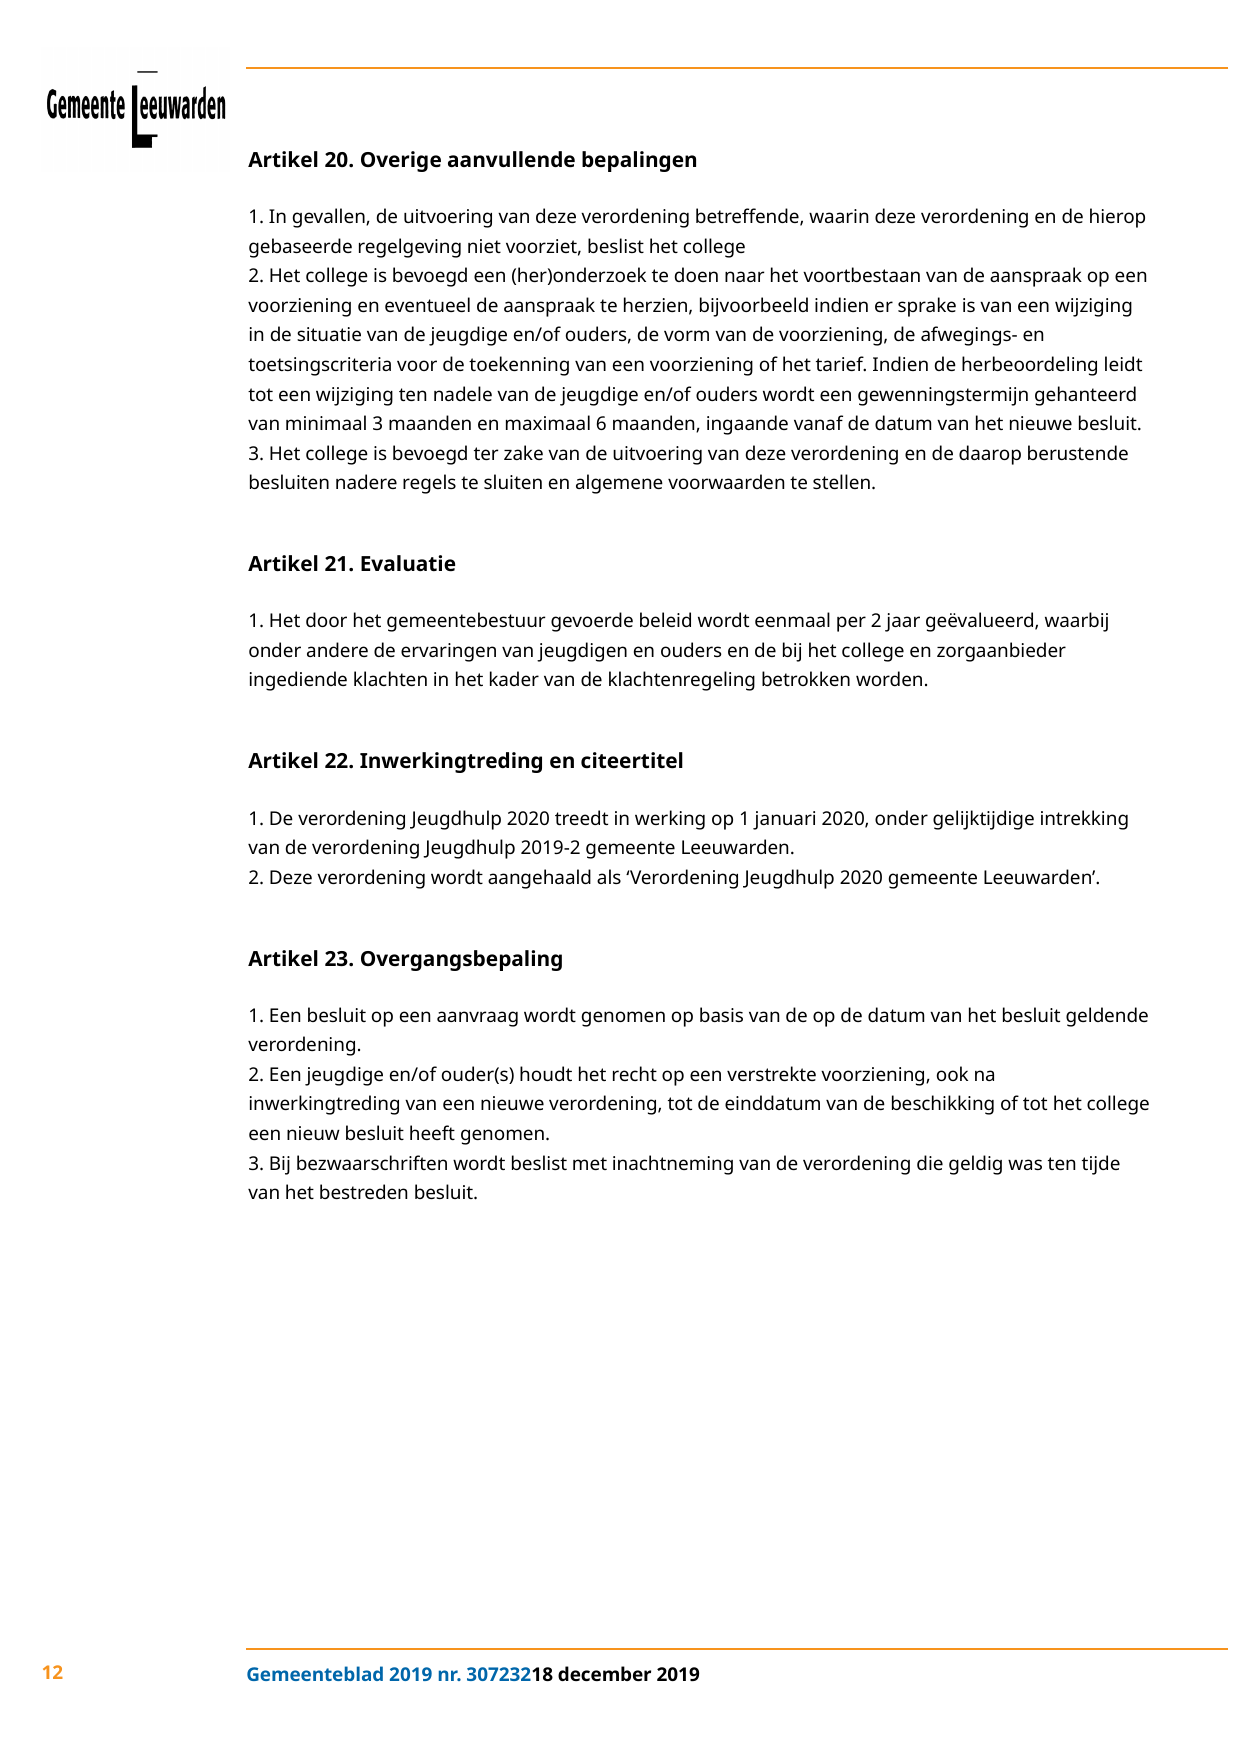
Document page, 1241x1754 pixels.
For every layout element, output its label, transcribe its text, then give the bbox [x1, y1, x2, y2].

picture [41, 47, 231, 172]
text 2. Deze verordening wordt aangehaald als ‘Verordening Jeugdhulp 2020 gemeente Leeuwarden’. [248, 864, 1152, 889]
text 3. Het college is bevoegd ter zake van de uitvoering van deze verordening en de daarop berustende besluiten nadere regels te sluiten en algemene voorwaarden te stellen. [248, 440, 1152, 495]
text Artikel 22. Inwerkingtreding en citeertitel [248, 747, 1152, 775]
text 1. Het door het gemeentebestuur gevoerde beleid wordt eenmaal per 2 jaar geëvalueerd, waarbij onder andere de ervaringen van jeugdigen en ouders en de bij het college en zorgaanbieder ingediende klachten in het kader van de klachtenregeling betrokken worden. [248, 607, 1152, 692]
text Artikel 23. Overgangsbepaling [248, 944, 1152, 972]
text 1. De verordening Jeugdhulp 2020 treedt in werking op 1 januari 2020, onder gelijktijdige intrekking van de verordening Jeugdhulp 2019-2 gemeente Leeuwarden. [248, 805, 1152, 860]
text 1. In gevallen, de uitvoering van deze verordening betreffende, waarin deze verordening en de hierop gebaseerde regelgeving niet voorziet, beslist het college [248, 203, 1152, 258]
text 2. Een jeugdige en/of ouder(s) houdt het recht op een verstrekte voorziening, ook na inwerkingtreding van een nieuwe verordening, tot de einddatum van de beschikking of tot het college een nieuw besluit heeft genomen. [248, 1061, 1152, 1146]
text 3. Bij bezwaarschriften wordt beslist met inachtneming van de verordening die geldig was ten tijde van het bestreden besluit. [248, 1150, 1152, 1205]
text Artikel 20. Overige aanvullende bepalingen [248, 145, 1152, 174]
text Artikel 21. Evaluatie [248, 549, 1152, 578]
text 1. Een besluit op een aanvraag wordt genomen op basis van de op de datum van het besluit geldende verordening. [248, 1002, 1152, 1057]
text 2. Het college is bevoegd een (her)onderzoek te doen naar het voortbestaan van de aanspraak op een voorziening en eventueel de aanspraak te herzien, bijvoorbeeld indien er sprake is van een wijziging in de situatie van de jeugdige en/of ouders, de vorm van de voorziening, de afwegings- en toetsingscriteria voor de toekenning van een voorziening of het tarief. Indien de herbeoordeling leidt tot een wijziging ten nadele van de jeugdige en/of ouders wordt een gewenningstermijn gehanteerd van minimaal 3 maanden en maximaal 6 maanden, ingaande vanaf de datum van het nieuwe besluit. [248, 262, 1152, 436]
